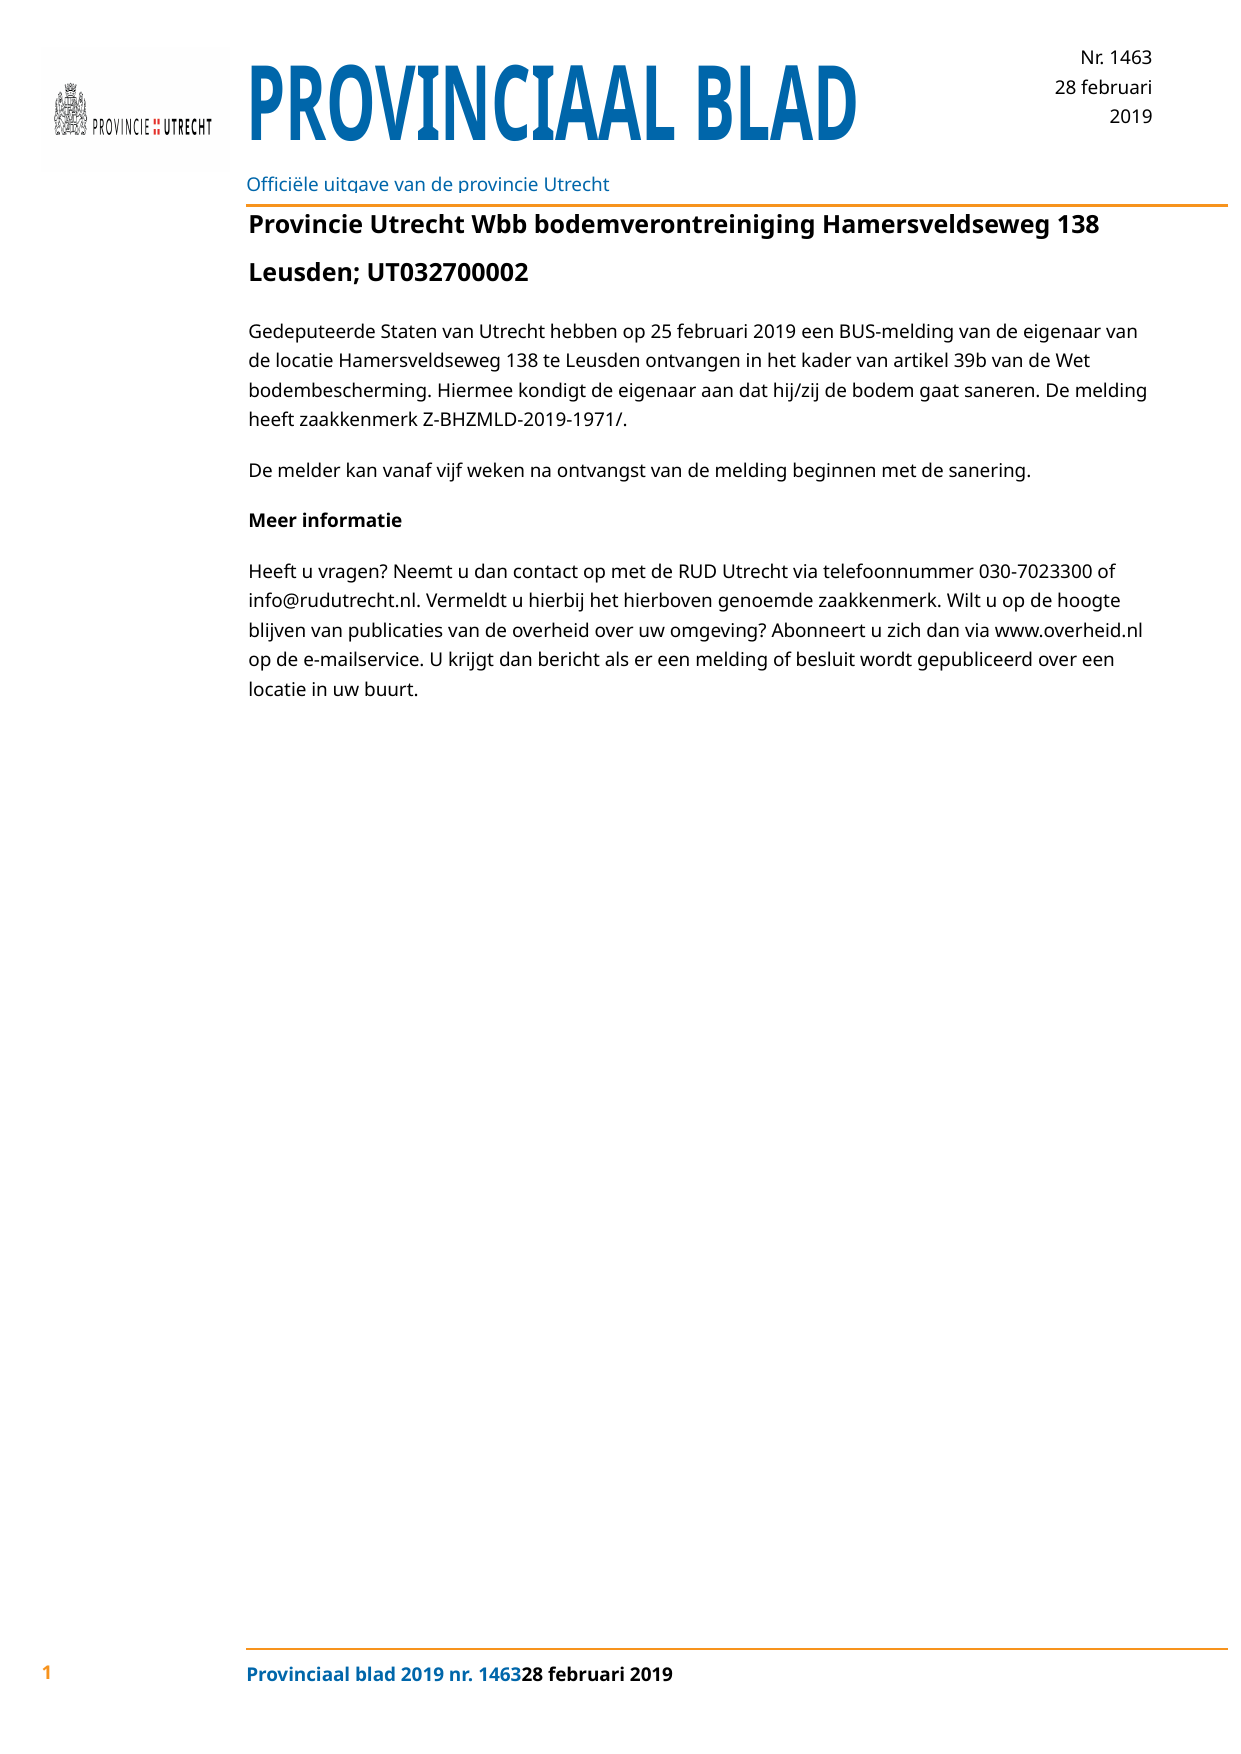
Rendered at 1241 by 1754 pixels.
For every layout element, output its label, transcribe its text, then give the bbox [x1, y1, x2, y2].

text Provincie Utrecht Wbb bodemverontreiniging Hamersveldseweg 138 Leusden; UT032700002 [248, 207, 1152, 288]
text De melder kan vanaf vijf weken na ontvangst van de melding beginnen met de sanering. [248, 457, 1152, 483]
text Gedeputeerde Staten van Utrecht hebben op 25 februari 2019 een BUS-melding van de eigenaar van de locatie Hamersveldseweg 138 te Leusden ontvangen in het kader van artikel 39b van de Wet bodembescherming. Hiermee kondigt de eigenaar aan dat hij/zij de bodem gaat saneren. De melding heeft zaakkenmerk Z-BHZMLD-2019-1971/. [248, 318, 1152, 432]
text Heeft u vragen? Neemt u dan contact op met de RUD Utrecht via telefoonnummer 030-7023300 of info@rudutrecht.nl. Vermeldt u hierbij het hierboven genoemde zaakkenmerk. Wilt u op de hoogte blijven van publicaties van de overheid over uw omgeving? Abonneert u zich dan via www.overheid.nl op de e-mailservice. U krijgt dan bericht als er een melding of besluit wordt gepubliceerd over een locatie in uw buurt. [248, 558, 1152, 702]
picture [41, 47, 231, 172]
text Meer informatie [248, 507, 1152, 533]
